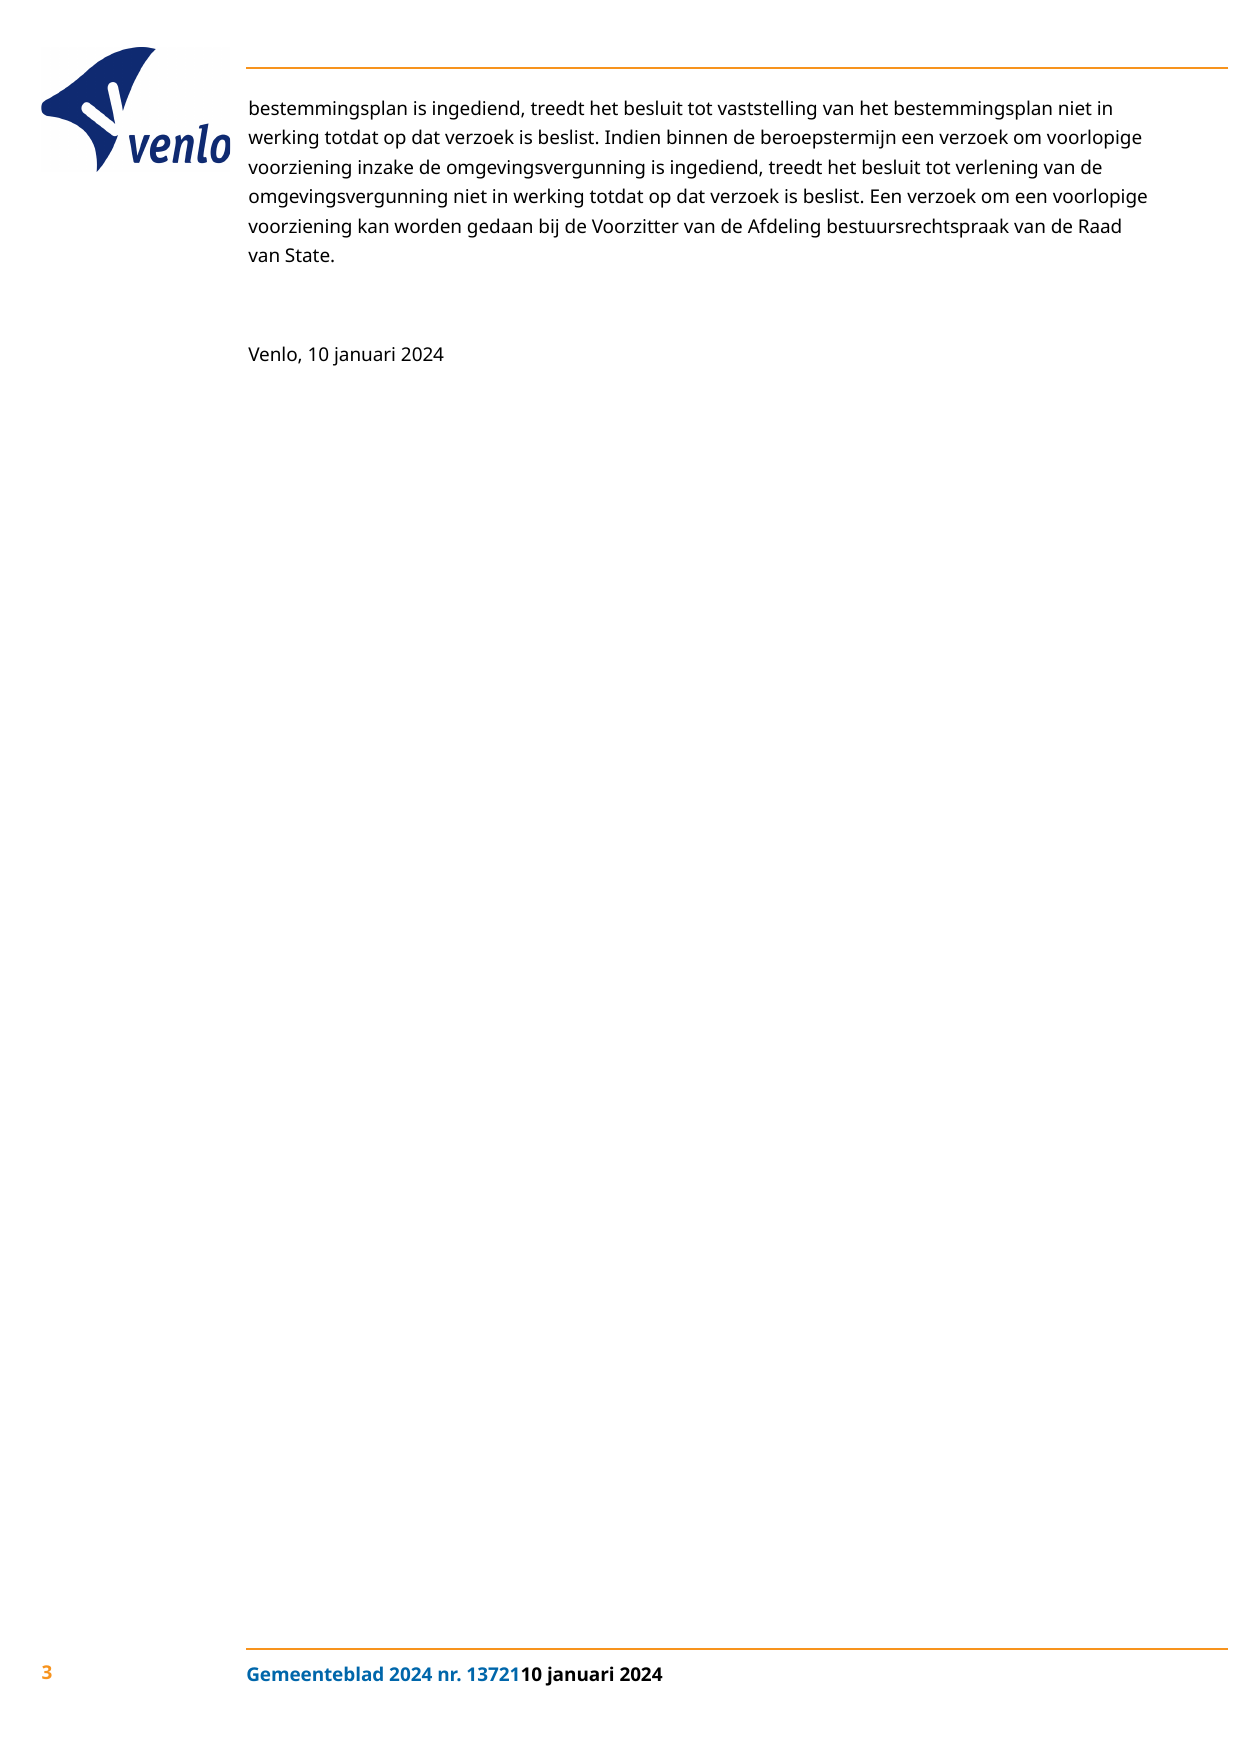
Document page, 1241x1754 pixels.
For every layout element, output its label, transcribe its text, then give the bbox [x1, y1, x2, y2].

text Venlo, 10 januari 2024 [248, 341, 1152, 367]
text bestemmingsplan is ingediend, treedt het besluit tot vaststelling van het bestemmingsplan niet in werking totdat op dat verzoek is beslist. Indien binnen de beroepstermijn een verzoek om voorlopige voorziening inzake de omgevingsvergunning is ingediend, treedt het besluit tot verlening van de omgevingsvergunning niet in werking totdat op dat verzoek is beslist. Een verzoek om een voorlopige voorziening kan worden gedaan bij de Voorzitter van de Afdeling bestuursrechtspraak van de Raad van State. [248, 95, 1152, 268]
picture [41, 47, 231, 172]
